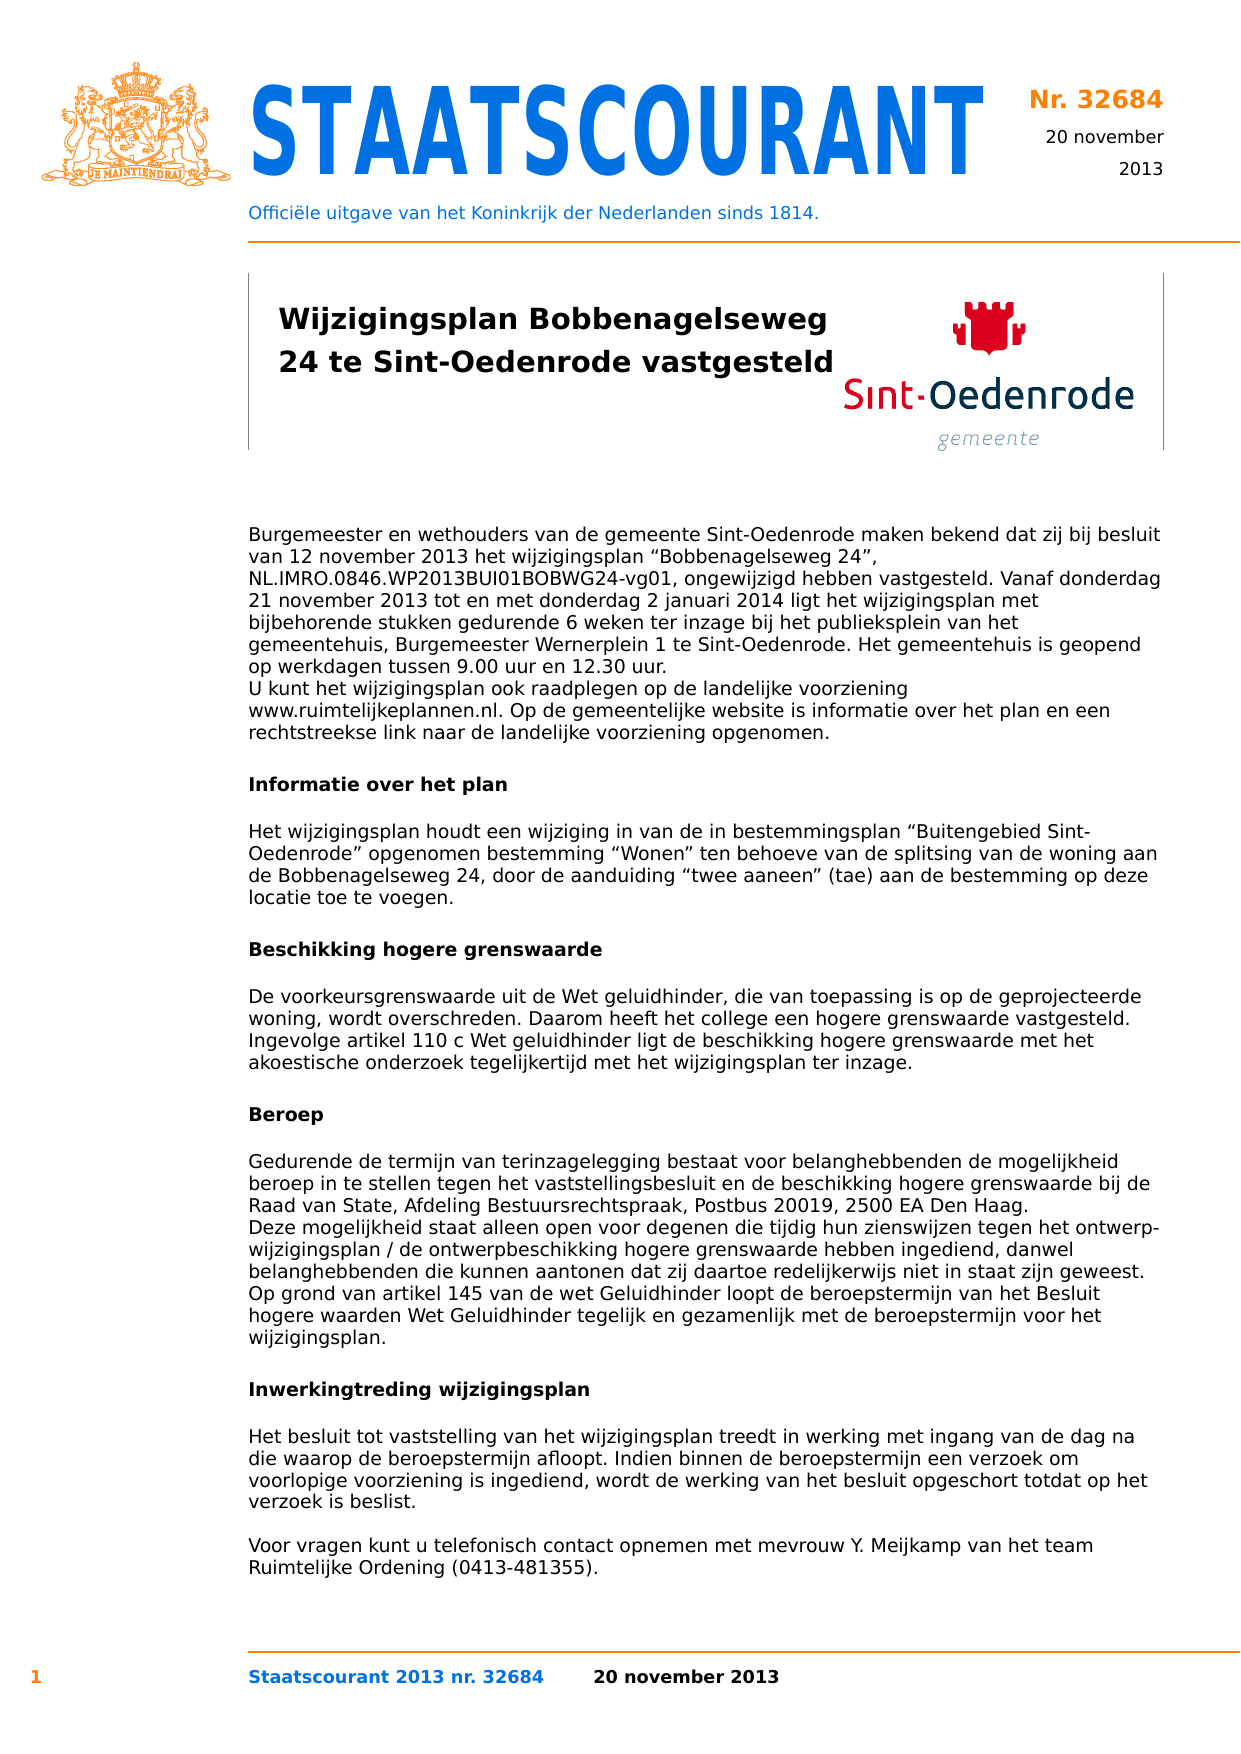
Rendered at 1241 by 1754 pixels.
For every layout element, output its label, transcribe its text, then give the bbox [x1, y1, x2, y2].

table_cell 20 november [998, 121, 1240, 153]
text U kunt het wijzigingsplan ook raadplegen op de landelijke voorziening www.ruimtelijkeplannen.nl. Op de gemeentelijke website is informatie over het plan en een rechtstreekse link naar de landelijke voorziening opgenomen. [248, 678, 1163, 744]
table_header Nr. 32684 [998, 62, 1240, 121]
table_header STAATSCOURANT [248, 62, 998, 203]
subtitle Inwerkingtreding wijzigingsplan [248, 1378, 1163, 1401]
text Gedurende de termijn van terinzagelegging bestaat voor belanghebbenden de mogelijkheid beroep in te stellen tegen het vaststellingsbesluit en de beschikking hogere grenswaarde bij de Raad van State, Afdeling Bestuursrechtspraak, Postbus 20019, 2500 EA Den Haag. [248, 1151, 1163, 1217]
text De voorkeursgrenswaarde uit de Wet geluidhinder, die van toepassing is op de geprojecteerde woning, wordt overschreden. Daarom heeft het college een hogere grenswaarde vastgesteld. Ingevolge artikel 110 c Wet geluidhinder ligt de beschikking hogere grenswaarde met het akoestische onderzoek tegelijkertijd met het wijzigingsplan ter inzage. [248, 986, 1163, 1074]
text Het besluit tot vaststelling van het wijzigingsplan treedt in werking met ingang van de dag na die waarop de beroepstermijn afloopt. Indien binnen de beroepstermijn een verzoek om voorlopige voorziening is ingediend, wordt de werking van het besluit opgeschort totdat op het verzoek is beslist. [248, 1426, 1163, 1513]
text Voor vragen kunt u telefonisch contact opnemen met mevrouw Y. Meijkamp van het team Ruimtelijke Ordening (0413-481355). [248, 1535, 1163, 1579]
text Burgemeester en wethouders van de gemeente Sint-Oedenrode maken bekend dat zij bij besluit van 12 november 2013 het wijzigingsplan “Bobbenagelseweg 24”, NL.IMRO.0846.WP2013BUI01BOBWG24-vg01, ongewijzigd hebben vastgesteld. Vanaf donderdag 21 november 2013 tot en met donderdag 2 januari 2014 ligt het wijzigingsplan met bijbehorende stukken gedurende 6 weken ter inzage bij het publieksplein van het gemeentehuis, Burgemeester Wernerplein 1 te Sint-Oedenrode. Het gemeentehuis is geopend op werkdagen tussen 9.00 uur en 12.30 uur. [248, 524, 1163, 678]
subtitle Beschikking hogere grenswaarde [248, 939, 1163, 961]
subtitle Beroep [248, 1104, 1163, 1126]
subtitle Informatie over het plan [248, 774, 1163, 796]
text Deze mogelijkheid staat alleen open voor degenen die tijdig hun zienswijzen tegen het ontwerp-wijzigingsplan / de ontwerpbeschikking hogere grenswaarde hebben ingediend, danwel belanghebbenden die kunnen aantonen dat zij daartoe redelijkerwijs niet in staat zijn geweest. [248, 1217, 1163, 1283]
picture [41, 62, 231, 186]
table_header [25, 62, 248, 241]
table_cell 2013 [998, 153, 1240, 203]
table_cell Officiële uitgave van het Koninkrijk der Nederlanden sinds 1814. [248, 203, 1240, 241]
text Het wijzigingsplan houdt een wijziging in van de in bestemmingsplan “Buitengebied Sint-Oedenrode” opgenomen bestemming “Wonen” ten behoeve van de splitsing van de woning aan de Bobbenagelseweg 24, door de aanduiding “twee aaneen” (tae) aan de bestemming op deze locatie toe te voegen. [248, 821, 1163, 909]
subtitle Wijzigingsplan Bobbenagelseweg 24 te Sint-Oedenrode vastgesteld [249, 273, 1163, 450]
picture [844, 302, 1134, 451]
text Op grond van artikel 145 van de wet Geluidhinder loopt de beroepstermijn van het Besluit hogere waarden Wet Geluidhinder tegelijk en gezamenlijk met de beroepstermijn voor het wijzigingsplan. [248, 1283, 1163, 1348]
